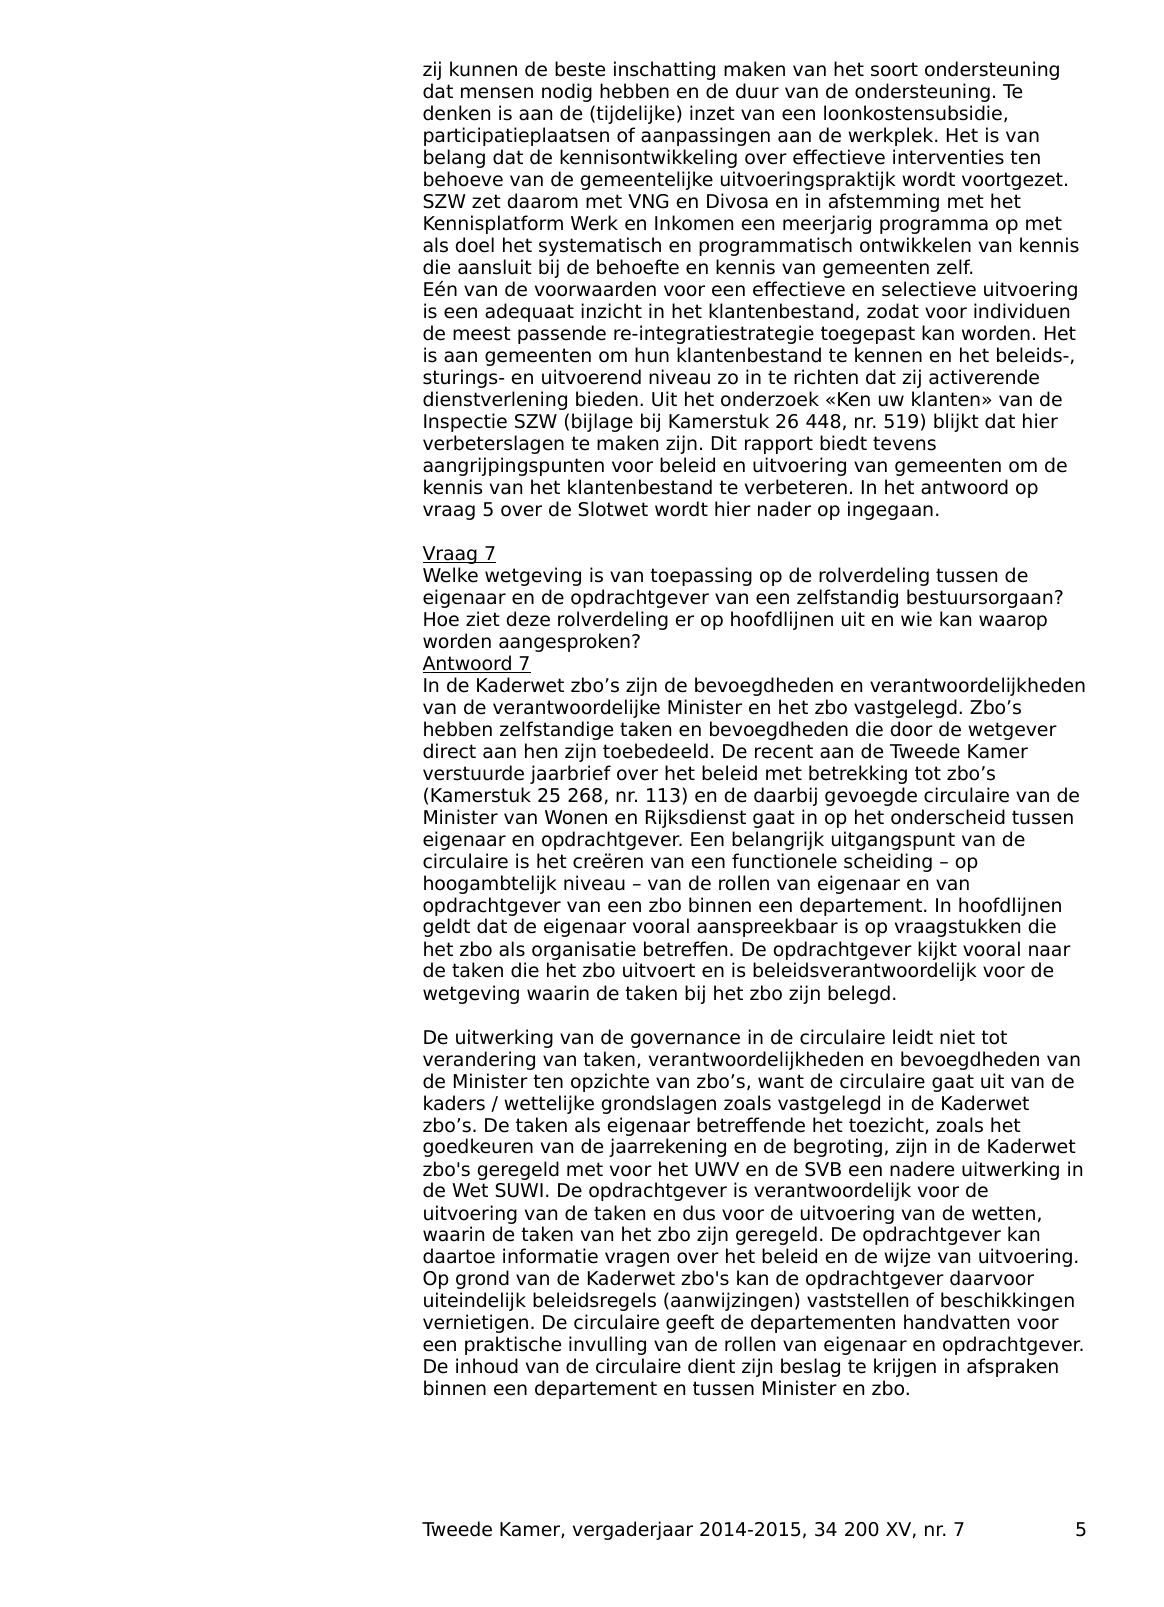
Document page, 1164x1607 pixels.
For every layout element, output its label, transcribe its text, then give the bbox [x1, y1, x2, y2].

text Eén van de voorwaarden voor een effectieve en selectieve uitvoering is een adequaat inzicht in het klantenbestand, zodat voor individuen de meest passende re-integratiestrategie toegepast kan worden. Het is aan gemeenten om hun klantenbestand te kennen en het beleids-, sturings- en uitvoerend niveau zo in te richten dat zij activerende dienstverlening bieden. Uit het onderzoek «Ken uw klanten» van de Inspectie SZW (bijlage bij Kamerstuk 26 448, nr. 519) blijkt dat hier verbeterslagen te maken zijn. Dit rapport biedt tevens aangrijpingspunten voor beleid en uitvoering van gemeenten om de kennis van het klantenbestand te verbeteren. In het antwoord op vraag 5 over de Slotwet wordt hier nader op ingegaan. [422, 279, 1087, 521]
text Welke wetgeving is van toepassing op de rolverdeling tussen de eigenaar en de opdrachtgever van een zelfstandig bestuursorgaan? Hoe ziet deze rolverdeling er op hoofdlijnen uit en wie kan waarop worden aangesproken? [422, 565, 1087, 653]
text zij kunnen de beste inschatting maken van het soort ondersteuning dat mensen nodig hebben en de duur van de ondersteuning. Te denken is aan de (tijdelijke) inzet van een loonkostensubsidie, participatieplaatsen of aanpassingen aan de werkplek. Het is van belang dat de kennisontwikkeling over effectieve interventies ten behoeve van de gemeentelijke uitvoeringspraktijk wordt voortgezet. SZW zet daarom met VNG en Divosa en in afstemming met het Kennisplatform Werk en Inkomen een meerjarig programma op met als doel het systematisch en programmatisch ontwikkelen van kennis die aansluit bij de behoefte en kennis van gemeenten zelf. [422, 59, 1087, 279]
text Vraag 7 [422, 543, 1087, 565]
text In de Kaderwet zbo’s zijn de bevoegdheden en verantwoordelijkheden van de verantwoordelijke Minister en het zbo vastgelegd. Zbo’s hebben zelfstandige taken en bevoegdheden die door de wetgever direct aan hen zijn toebedeeld. De recent aan de Tweede Kamer verstuurde jaarbrief over het beleid met betrekking tot zbo’s (Kamerstuk 25 268, nr. 113) en de daarbij gevoegde circulaire van de Minister van Wonen en Rijksdienst gaat in op het onderscheid tussen eigenaar en opdrachtgever. Een belangrijk uitgangspunt van de circulaire is het creëren van een functionele scheiding – op hoogambtelijk niveau – van de rollen van eigenaar en van opdrachtgever van een zbo binnen een departement. In hoofdlijnen geldt dat de eigenaar vooral aanspreekbaar is op vraagstukken die het zbo als organisatie betreffen. De opdrachtgever kijkt vooral naar de taken die het zbo uitvoert en is beleidsverantwoordelijk voor de wetgeving waarin de taken bij het zbo zijn belegd. [422, 675, 1087, 1004]
text De uitwerking van de governance in de circulaire leidt niet tot verandering van taken, verantwoordelijkheden en bevoegdheden van de Minister ten opzichte van zbo’s, want de circulaire gaat uit van de kaders / wettelijke grondslagen zoals vastgelegd in de Kaderwet zbo’s. De taken als eigenaar betreffende het toezicht, zoals het goedkeuren van de jaarrekening en de begroting, zijn in de Kaderwet zbo's geregeld met voor het UWV en de SVB een nadere uitwerking in de Wet SUWI. De opdrachtgever is verantwoordelijk voor de uitvoering van de taken en dus voor de uitvoering van de wetten, waarin de taken van het zbo zijn geregeld. De opdrachtgever kan daartoe informatie vragen over het beleid en de wijze van uitvoering. Op grond van de Kaderwet zbo's kan de opdrachtgever daarvoor uiteindelijk beleidsregels (aanwijzingen) vaststellen of beschikkingen vernietigen. De circulaire geeft de departementen handvatten voor een praktische invulling van de rollen van eigenaar en opdrachtgever. De inhoud van de circulaire dient zijn beslag te krijgen in afspraken binnen een departement en tussen Minister en zbo. [422, 1027, 1087, 1400]
text Antwoord 7 [422, 653, 1087, 675]
